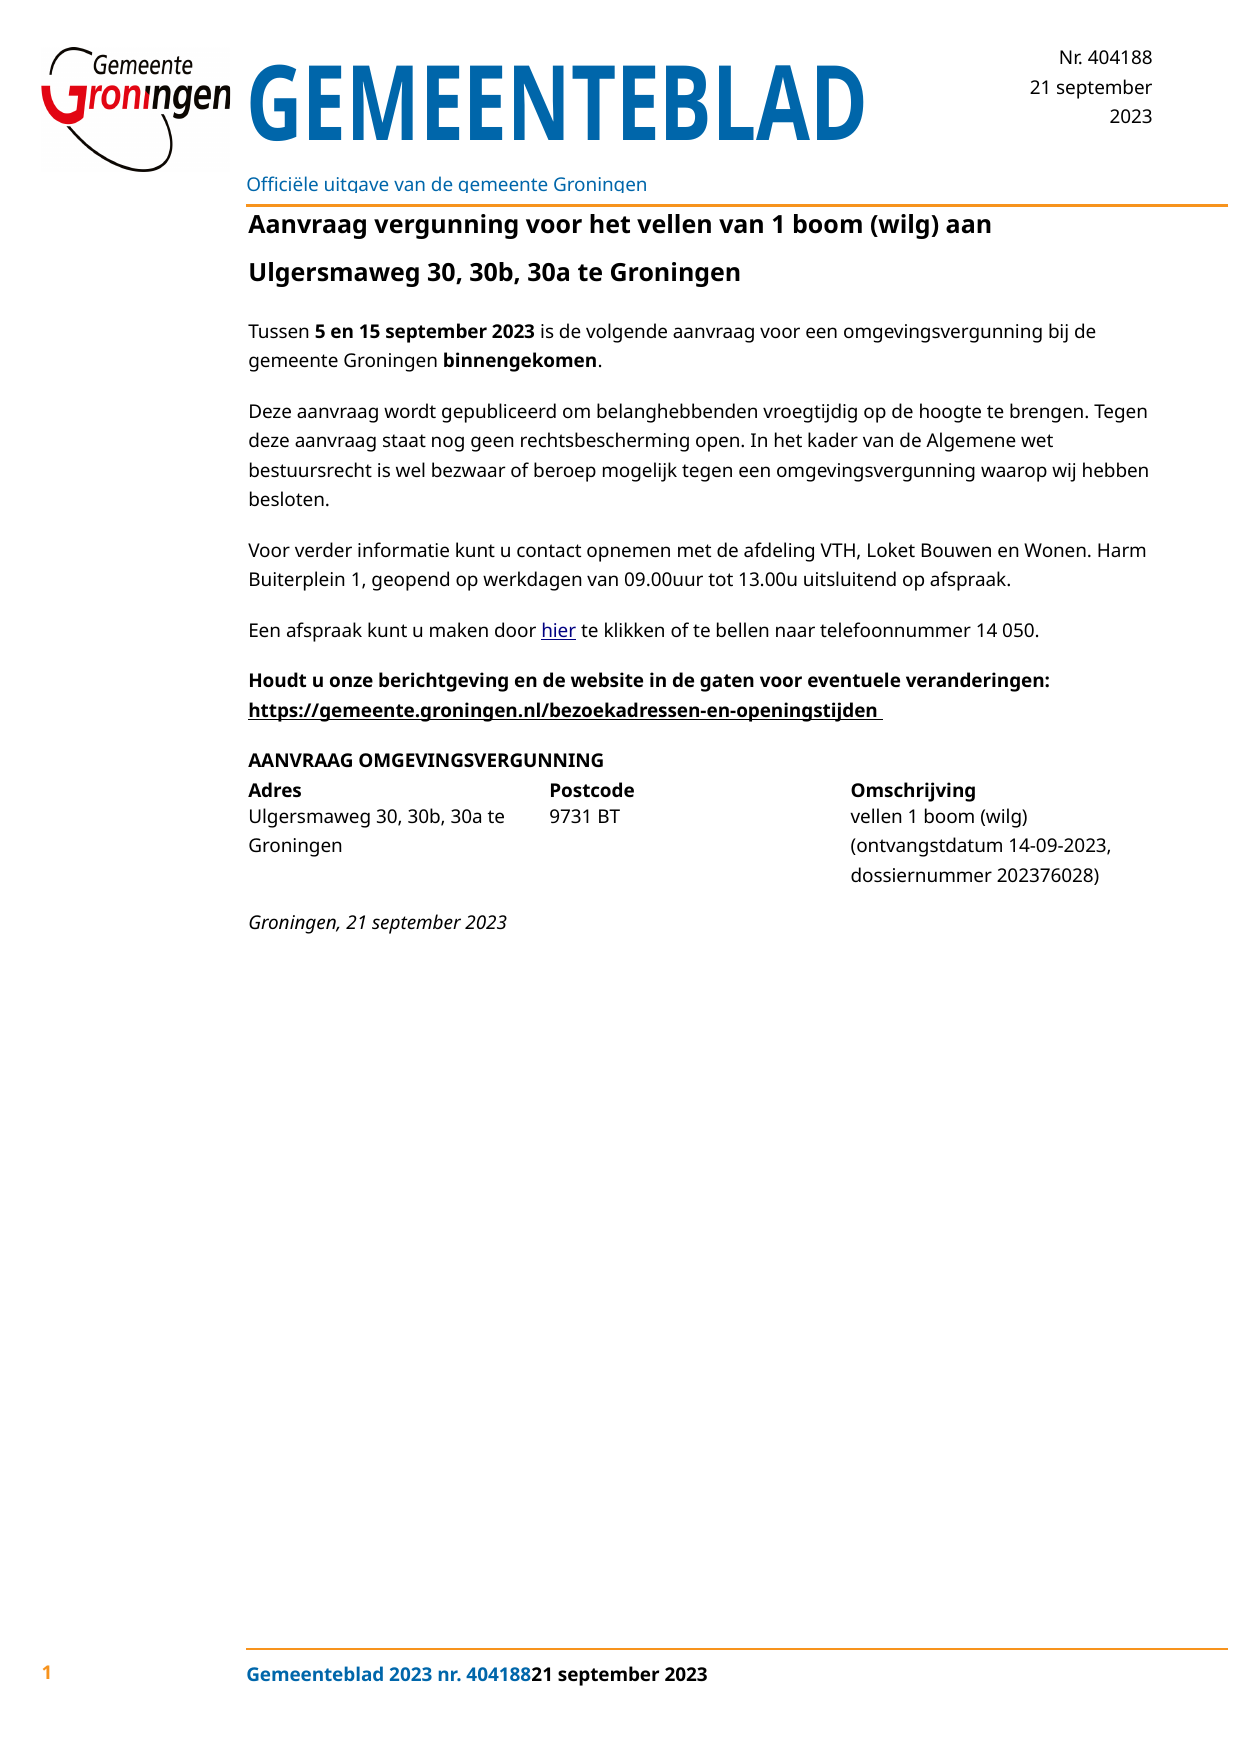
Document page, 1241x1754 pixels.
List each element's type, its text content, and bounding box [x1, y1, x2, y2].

text Een afspraak kunt u maken door hier te klikken of te bellen naar telefoonnummer 14 050. [248, 617, 1152, 643]
text Houdt u onze berichtgeving en de website in de gaten voor eventuele veranderingen: https://gemeente.groningen.nl/bezoekadressen-en-openingstijden [248, 667, 1152, 723]
text Aanvraag vergunning voor het vellen van 1 boom (wilg) aan Ulgersmaweg 30, 30b, 30a te Groningen [248, 207, 1152, 288]
table_cell 9731 BT [549, 803, 850, 888]
table_header Adres [248, 777, 549, 803]
text Groningen, 21 september 2023 [248, 909, 1152, 935]
table_cell Ulgersmaweg 30, 30b, 30a te Groningen [248, 803, 549, 888]
text Deze aanvraag wordt gepubliceerd om belanghebbenden vroegtijdig op de hoogte te brengen. Tegen deze aanvraag staat nog geen rechtsbescherming open. In het kader van de Algemene wet bestuursrecht is wel bezwaar of beroep mogelijk tegen een omgevingsvergunning waarop wij hebben besloten. [248, 398, 1152, 512]
text AANVRAAG OMGEVINGSVERGUNNING [248, 747, 1152, 773]
table_header Postcode [549, 777, 850, 803]
picture [41, 47, 231, 172]
table_header Omschrijving [850, 777, 1152, 803]
table_cell vellen 1 boom (wilg) (ontvangstdatum 14-09-2023, dossiernummer 202376028) [850, 803, 1152, 888]
text Tussen 5 en 15 september 2023 is de volgende aanvraag voor een omgevingsvergunning bij de gemeente Groningen binnengekomen. [248, 318, 1152, 373]
text Voor verder informatie kunt u contact opnemen met de afdeling VTH, Loket Bouwen en Wonen. Harm Buiterplein 1, geopend op werkdagen van 09.00uur tot 13.00u uitsluitend op afspraak. [248, 537, 1152, 592]
